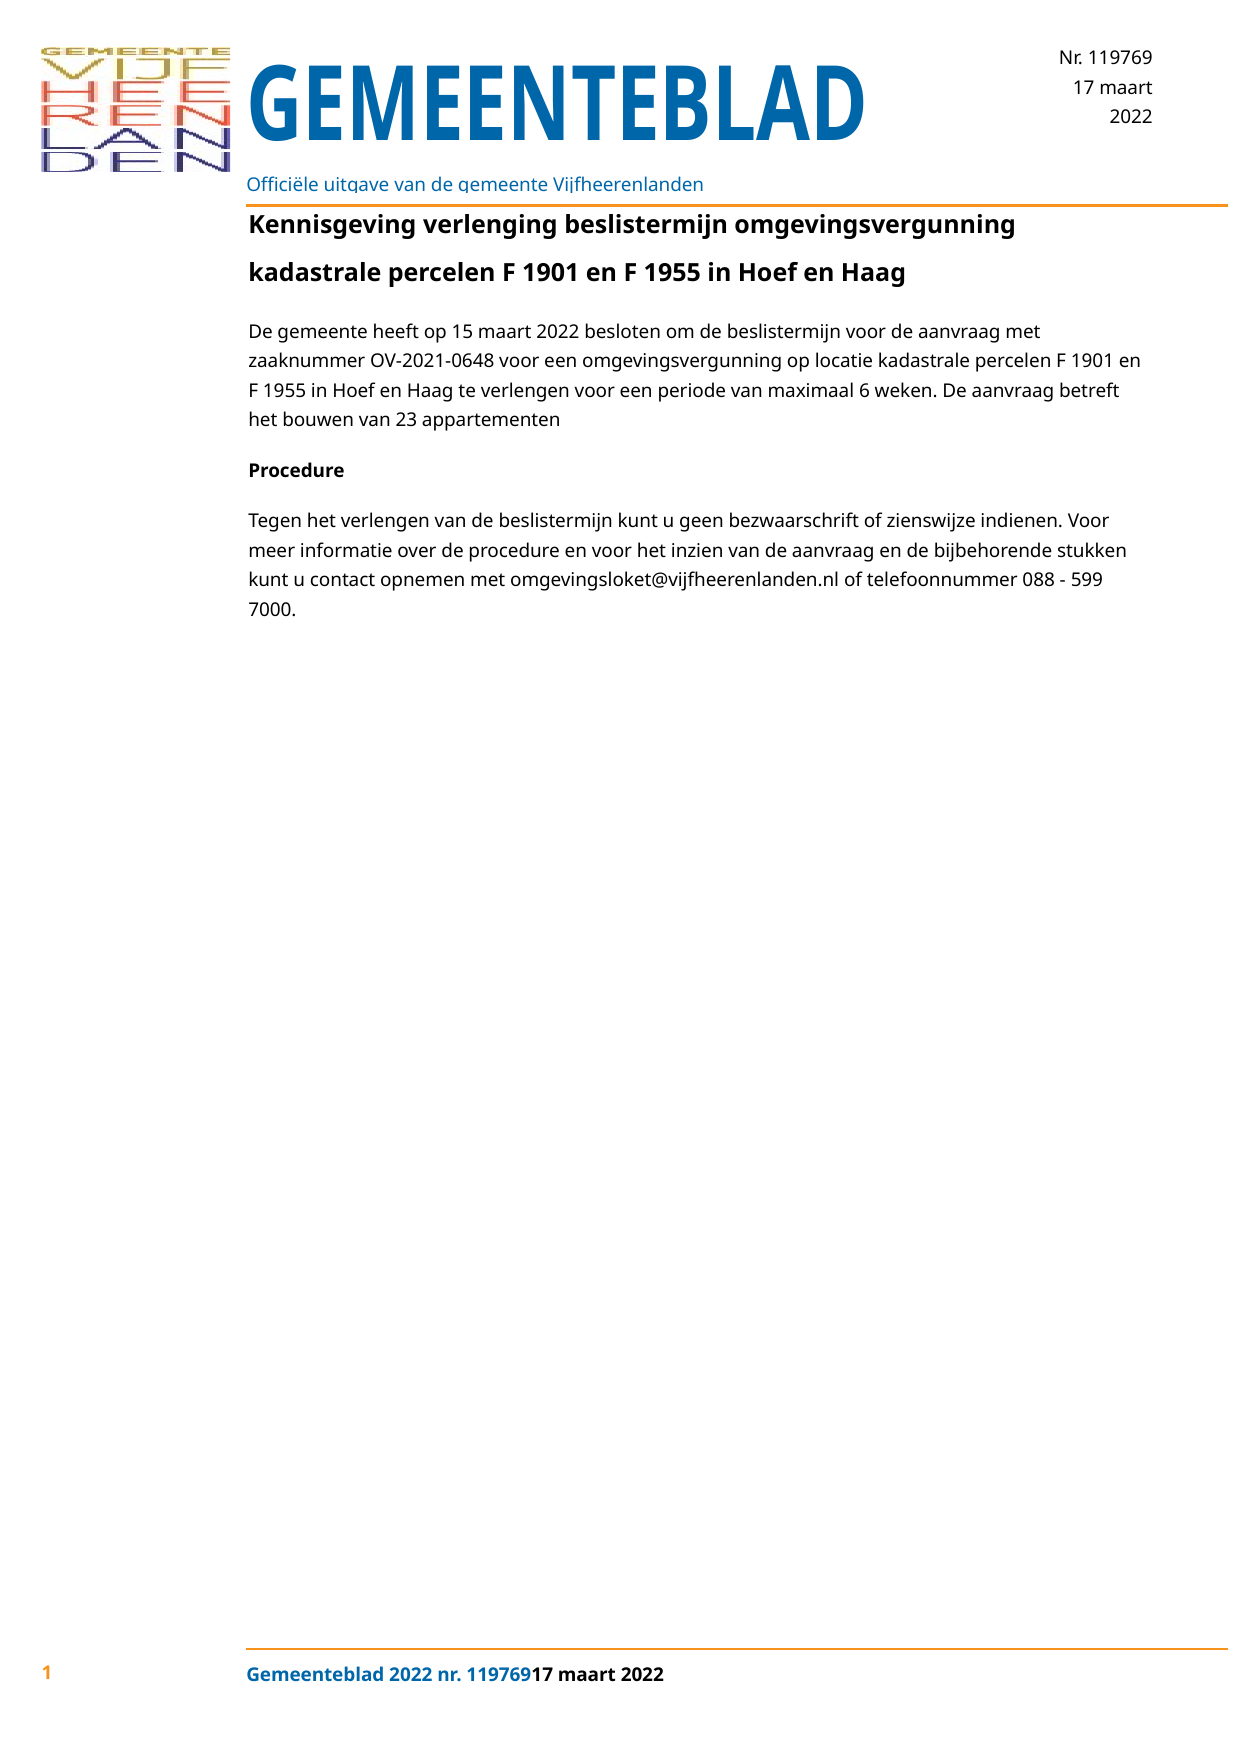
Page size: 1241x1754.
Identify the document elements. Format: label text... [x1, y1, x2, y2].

text Kennisgeving verlenging beslistermijn omgevingsvergunning kadastrale percelen F 1901 en F 1955 in Hoef en Haag [248, 207, 1152, 288]
text Tegen het verlengen van de beslistermijn kunt u geen bezwaarschrift of zienswijze indienen. Voor meer informatie over de procedure en voor het inzien van de aanvraag en de bijbehorende stukken kunt u contact opnemen met omgevingsloket@vijfheerenlanden.nl of telefoonnummer 088 - 599 7000. [248, 507, 1152, 622]
picture [41, 47, 231, 172]
text De gemeente heeft op 15 maart 2022 besloten om de beslistermijn voor de aanvraag met zaaknummer OV-2021-0648 voor een omgevingsvergunning op locatie kadastrale percelen F 1901 en F 1955 in Hoef en Haag te verlengen voor een periode van maximaal 6 weken. De aanvraag betreft het bouwen van 23 appartementen [248, 318, 1152, 432]
text Procedure [248, 457, 1152, 483]
